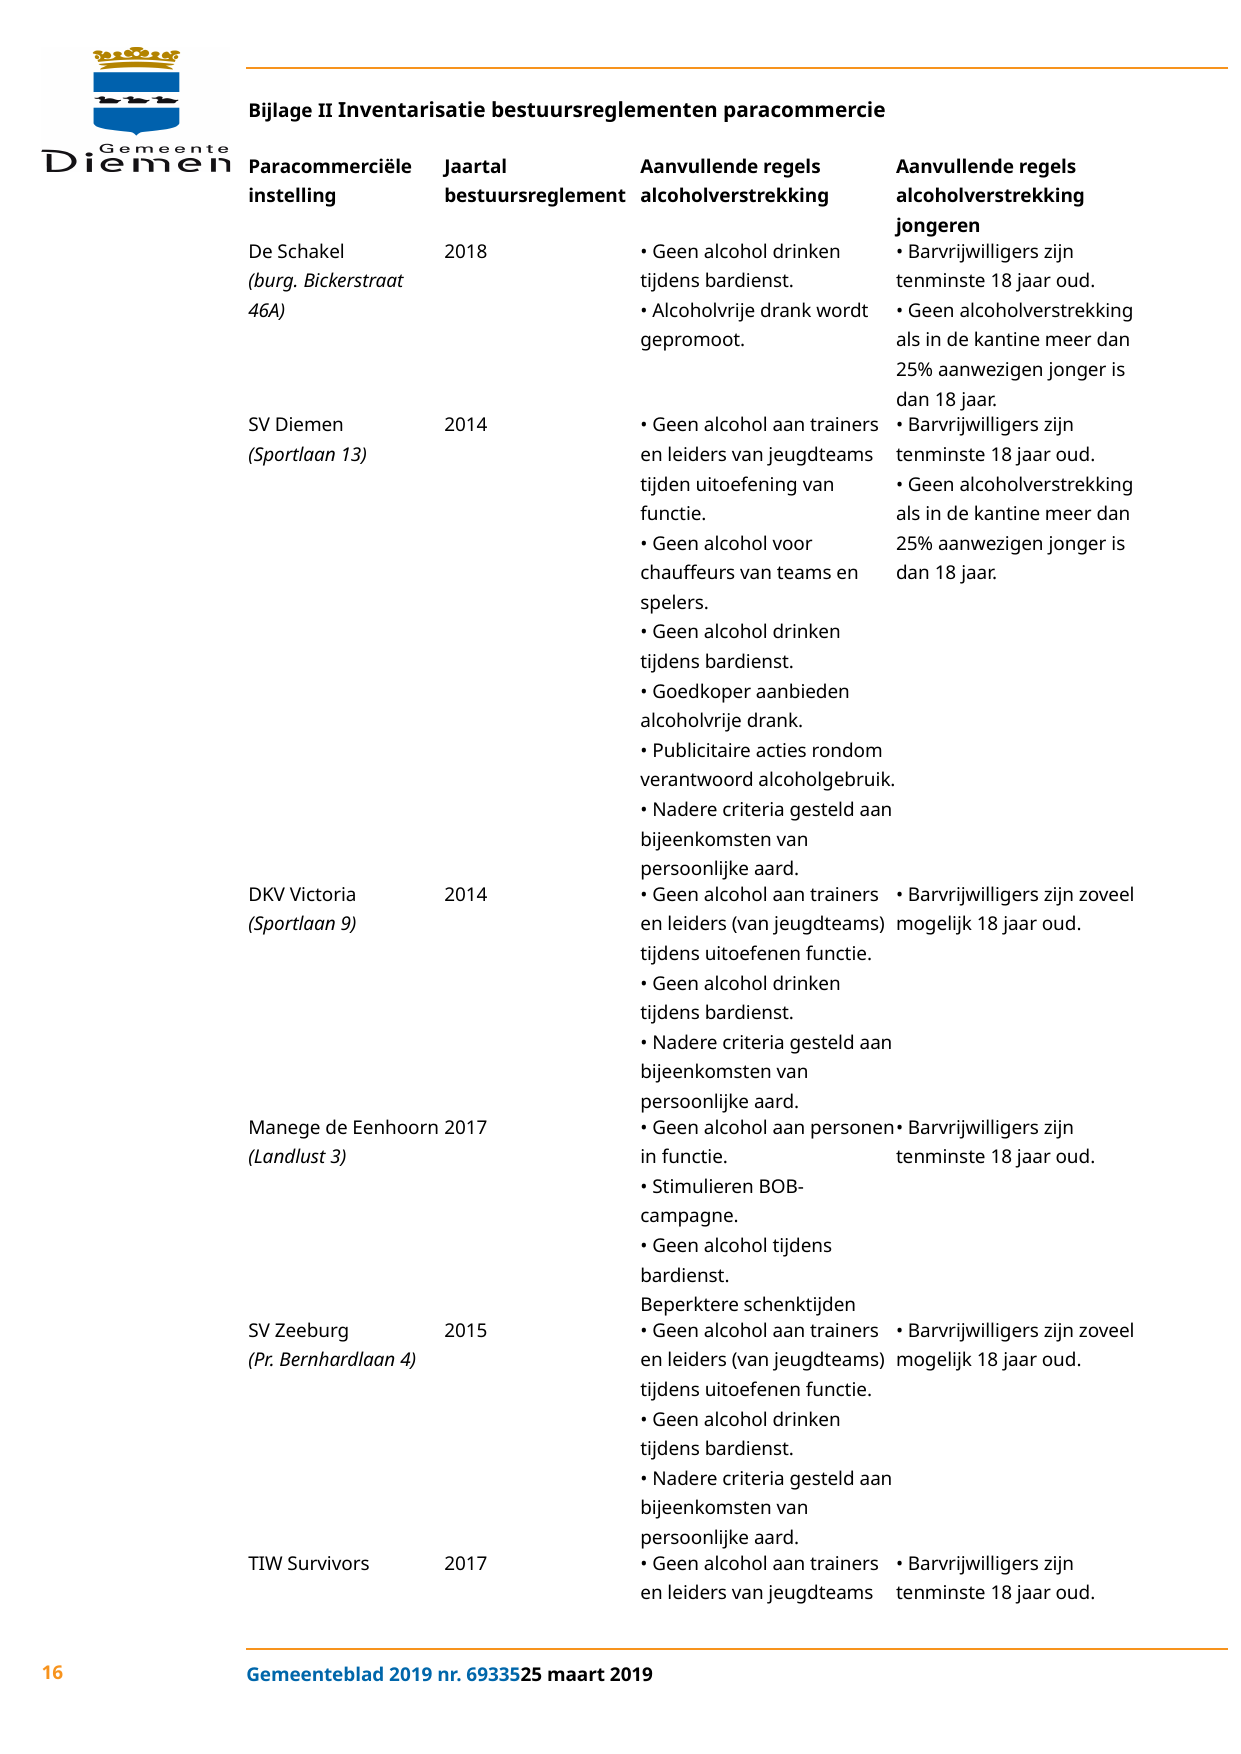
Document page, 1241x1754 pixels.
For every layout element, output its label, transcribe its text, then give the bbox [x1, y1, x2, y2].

table_cell • Geen alcohol aan trainers en leiders van jeugdteams [640, 1550, 896, 1605]
table_cell 2014 [444, 881, 640, 1114]
table_header Aanvullende regels alcoholverstrekking jongeren [896, 153, 1152, 238]
table_cell 2018 [444, 238, 640, 412]
table_cell 2017 [444, 1114, 640, 1317]
table_cell • Geen alcohol aan trainers en leiders van jeugdteams tijden uitoefening van functie. • Geen alcohol voor chauffeurs van teams en spelers. • Geen alcohol drinken tijdens bardienst. • Goedkoper aanbieden alcoholvrije drank. • Publicitaire acties rondom verantwoord alcoholgebruik. • Nadere criteria gesteld aan bijeenkomsten van persoonlijke aard. [640, 412, 896, 881]
table_cell • Barvrijwilligers zijn tenminste 18 jaar oud. [896, 1114, 1152, 1317]
picture [41, 47, 231, 172]
table_cell • Geen alcohol aan personen in functie. • Stimulieren BOB-campagne. • Geen alcohol tijdens bardienst. Beperktere schenktijden [640, 1114, 896, 1317]
table_cell • Geen alcohol aan trainers en leiders (van jeugdteams) tijdens uitoefenen functie. • Geen alcohol drinken tijdens bardienst. • Nadere criteria gesteld aan bijeenkomsten van persoonlijke aard. [640, 881, 896, 1114]
table_cell Manege de Eenhoorn (Landlust 3) [248, 1114, 444, 1317]
table_cell TIW Survivors [248, 1550, 444, 1605]
table_cell SV Zeeburg (Pr. Bernhardlaan 4) [248, 1317, 444, 1550]
table_cell • Geen alcohol drinken tijdens bardienst. • Alcoholvrije drank wordt gepromoot. [640, 238, 896, 412]
table_cell 2017 [444, 1550, 640, 1605]
text Bijlage II Inventarisatie bestuursreglementen paracommercie [248, 95, 1152, 123]
table_cell • Barvrijwilligers zijn zoveel mogelijk 18 jaar oud. [896, 881, 1152, 1114]
table_cell 2015 [444, 1317, 640, 1550]
table_cell • Barvrijwilligers zijn tenminste 18 jaar oud. [896, 1550, 1152, 1605]
table_cell DKV Victoria (Sportlaan 9) [248, 881, 444, 1114]
table_cell • Barvrijwilligers zijn tenminste 18 jaar oud. • Geen alcoholverstrekking als in de kantine meer dan 25% aanwezigen jonger is dan 18 jaar. [896, 412, 1152, 881]
table_cell De Schakel (burg. Bickerstraat 46A) [248, 238, 444, 412]
table_cell • Barvrijwilligers zijn zoveel mogelijk 18 jaar oud. [896, 1317, 1152, 1550]
table_cell • Geen alcohol aan trainers en leiders (van jeugdteams) tijdens uitoefenen functie. • Geen alcohol drinken tijdens bardienst. • Nadere criteria gesteld aan bijeenkomsten van persoonlijke aard. [640, 1317, 896, 1550]
table_header Aanvullende regels alcoholverstrekking [640, 153, 896, 238]
table_cell • Barvrijwilligers zijn tenminste 18 jaar oud. • Geen alcoholverstrekking als in de kantine meer dan 25% aanwezigen jonger is dan 18 jaar. [896, 238, 1152, 412]
table_header Paracommerciële instelling [248, 153, 444, 238]
table_cell 2014 [444, 412, 640, 881]
table_cell SV Diemen (Sportlaan 13) [248, 412, 444, 881]
table_header Jaartal bestuursreglement [444, 153, 640, 238]
